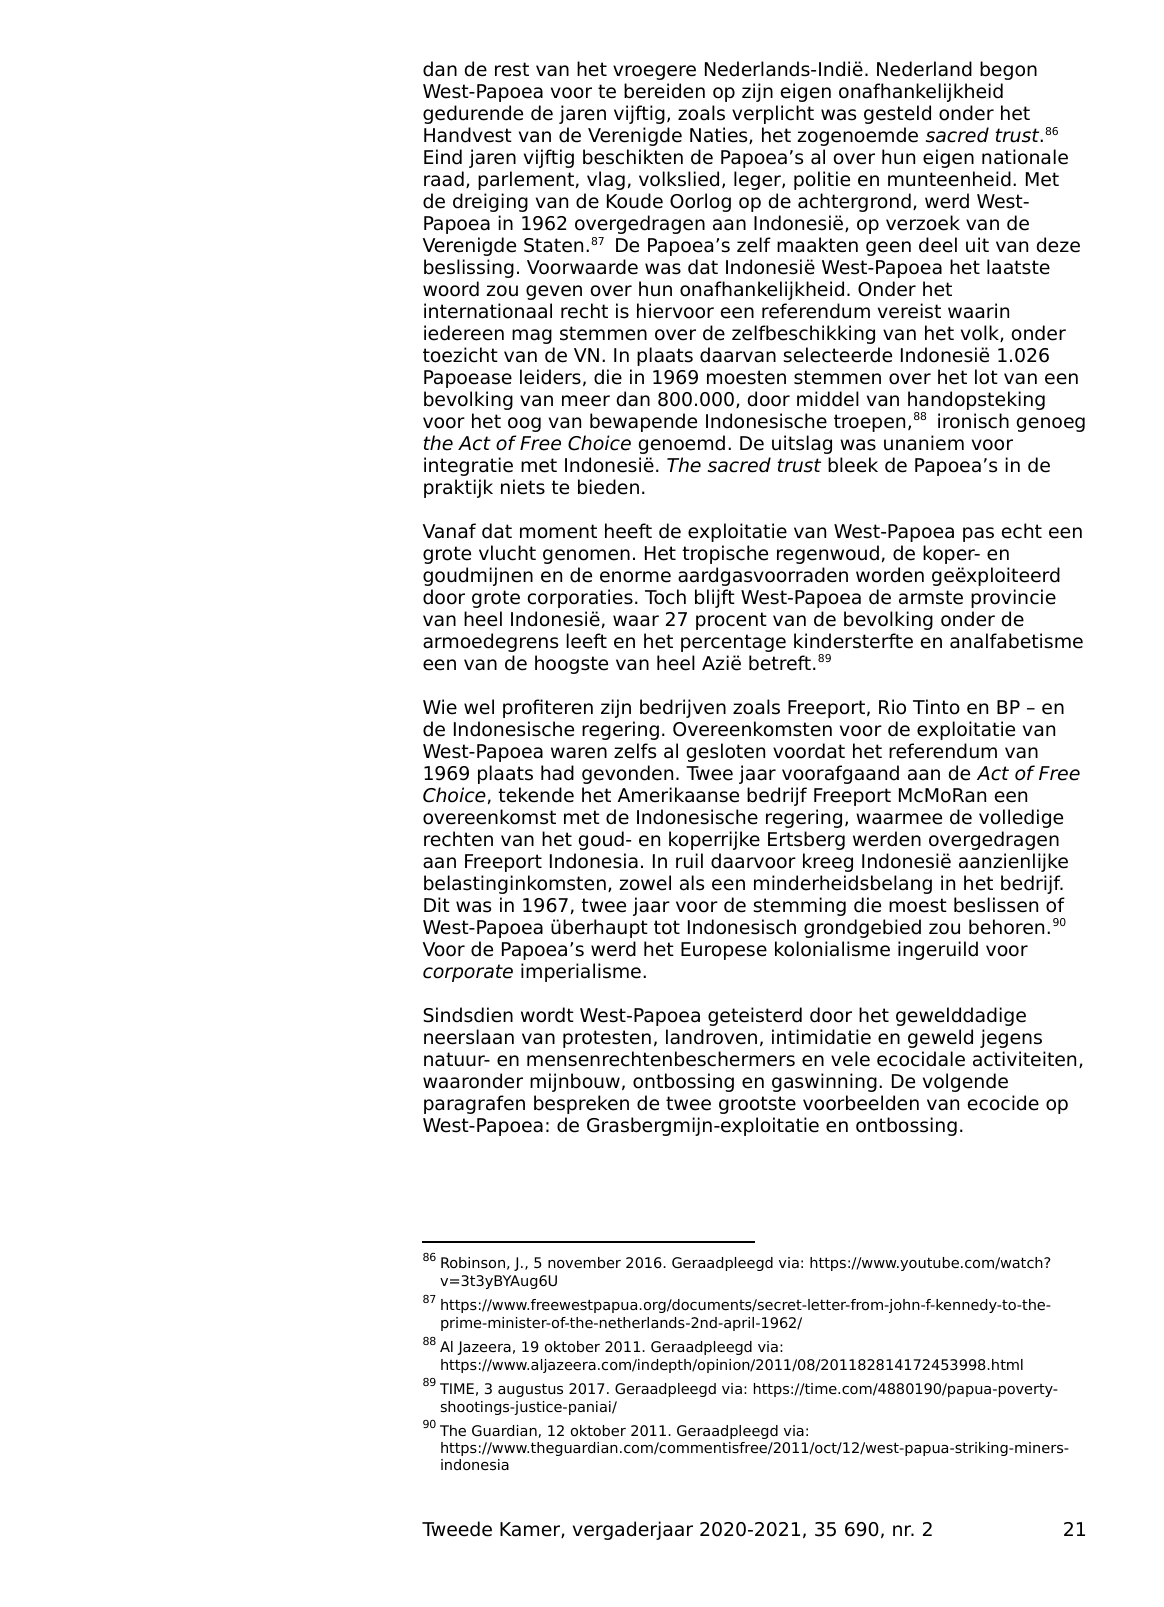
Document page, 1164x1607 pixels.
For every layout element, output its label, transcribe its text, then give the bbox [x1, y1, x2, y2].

text dan de rest van het vroegere Nederlands-Indië. Nederland begon West-Papoea voor te bereiden op zijn eigen onafhankelijkheid gedurende de jaren vijftig, zoals verplicht was gesteld onder het Handvest van de Verenigde Naties, het zogenoemde sacred trust. Eind jaren vijftig beschikten de Papoea’s al over hun eigen nationale raad, parlement, vlag, volkslied, leger, politie en munteenheid. Met de dreiging van de Koude Oorlog op de achtergrond, werd West-Papoea in 1962 overgedragen aan Indonesië, op verzoek van de Verenigde Staten. De Papoea’s zelf maakten geen deel uit van deze beslissing. Voorwaarde was dat Indonesië West-Papoea het laatste woord zou geven over hun onafhankelijkheid. Onder het internationaal recht is hiervoor een referendum vereist waarin iedereen mag stemmen over de zelfbeschikking van het volk, onder toezicht van de VN. In plaats daarvan selecteerde Indonesië 1.026 Papoease leiders, die in 1969 moesten stemmen over het lot van een bevolking van meer dan 800.000, door middel van handopsteking voor het oog van bewapende Indonesische troepen, ironisch genoeg the Act of Free Choice genoemd. De uitslag was unaniem voor integratie met Indonesië. The sacred trust bleek de Papoea’s in de praktijk niets te bieden. [422, 59, 1087, 499]
text Sindsdien wordt West-Papoea geteisterd door het gewelddadige neerslaan van protesten, landroven, intimidatie en geweld jegens natuur- en mensenrechtenbeschermers en vele ecocidale activiteiten, waaronder mijnbouw, ontbossing en gaswinning. De volgende paragrafen bespreken de twee grootste voorbeelden van ecocide op West-Papoea: de Grasbergmijn-exploitatie en ontbossing. [422, 1005, 1087, 1137]
text Robinson, J., 5 november 2016. Geraadpleegd via: https://www.youtube.com/watch?v=3t3yBYAug6U [422, 1251, 1087, 1290]
text The Guardian, 12 oktober 2011. Geraadpleegd via: https://www.theguardian.com/commentisfree/2011/oct/12/west-papua-striking-miners-indonesia [422, 1418, 1087, 1474]
text Wie wel profiteren zijn bedrijven zoals Freeport, Rio Tinto en BP – en de Indonesische regering. Overeenkomsten voor de exploitatie van West-Papoea waren zelfs al gesloten voordat het referendum van 1969 plaats had gevonden. Twee jaar voorafgaand aan de Act of Free Choice, tekende het Amerikaanse bedrijf Freeport McMoRan een overeenkomst met de Indonesische regering, waarmee de volledige rechten van het goud- en koperrijke Ertsberg werden overgedragen aan Freeport Indonesia. In ruil daarvoor kreeg Indonesië aanzienlijke belastinginkomsten, zowel als een minderheidsbelang in het bedrijf. Dit was in 1967, twee jaar voor de stemming die moest beslissen of West-Papoea überhaupt tot Indonesisch grondgebied zou behoren. Voor de Papoea’s werd het Europese kolonialisme ingeruild voor corporate imperialisme. [422, 697, 1087, 983]
text Al Jazeera, 19 oktober 2011. Geraadpleegd via: https://www.aljazeera.com/indepth/opinion/2011/08/201182814172453998.html [422, 1335, 1087, 1374]
text https://www.freewestpapua.org/documents/secret-letter-from-john-f-kennedy-to-the-prime-minister-of-the-netherlands-2nd-april-1962/ [422, 1293, 1087, 1332]
text TIME, 3 augustus 2017. Geraadpleegd via: https://time.com/4880190/papua-poverty-shootings-justice-paniai/ [422, 1377, 1087, 1416]
text Vanaf dat moment heeft de exploitatie van West-Papoea pas echt een grote vlucht genomen. Het tropische regenwoud, de koper- en goudmijnen en de enorme aardgasvoorraden worden geëxploiteerd door grote corporaties. Toch blijft West-Papoea de armste provincie van heel Indonesië, waar 27 procent van de bevolking onder de armoedegrens leeft en het percentage kindersterfte en analfabetisme een van de hoogste van heel Azië betreft. [422, 521, 1087, 675]
